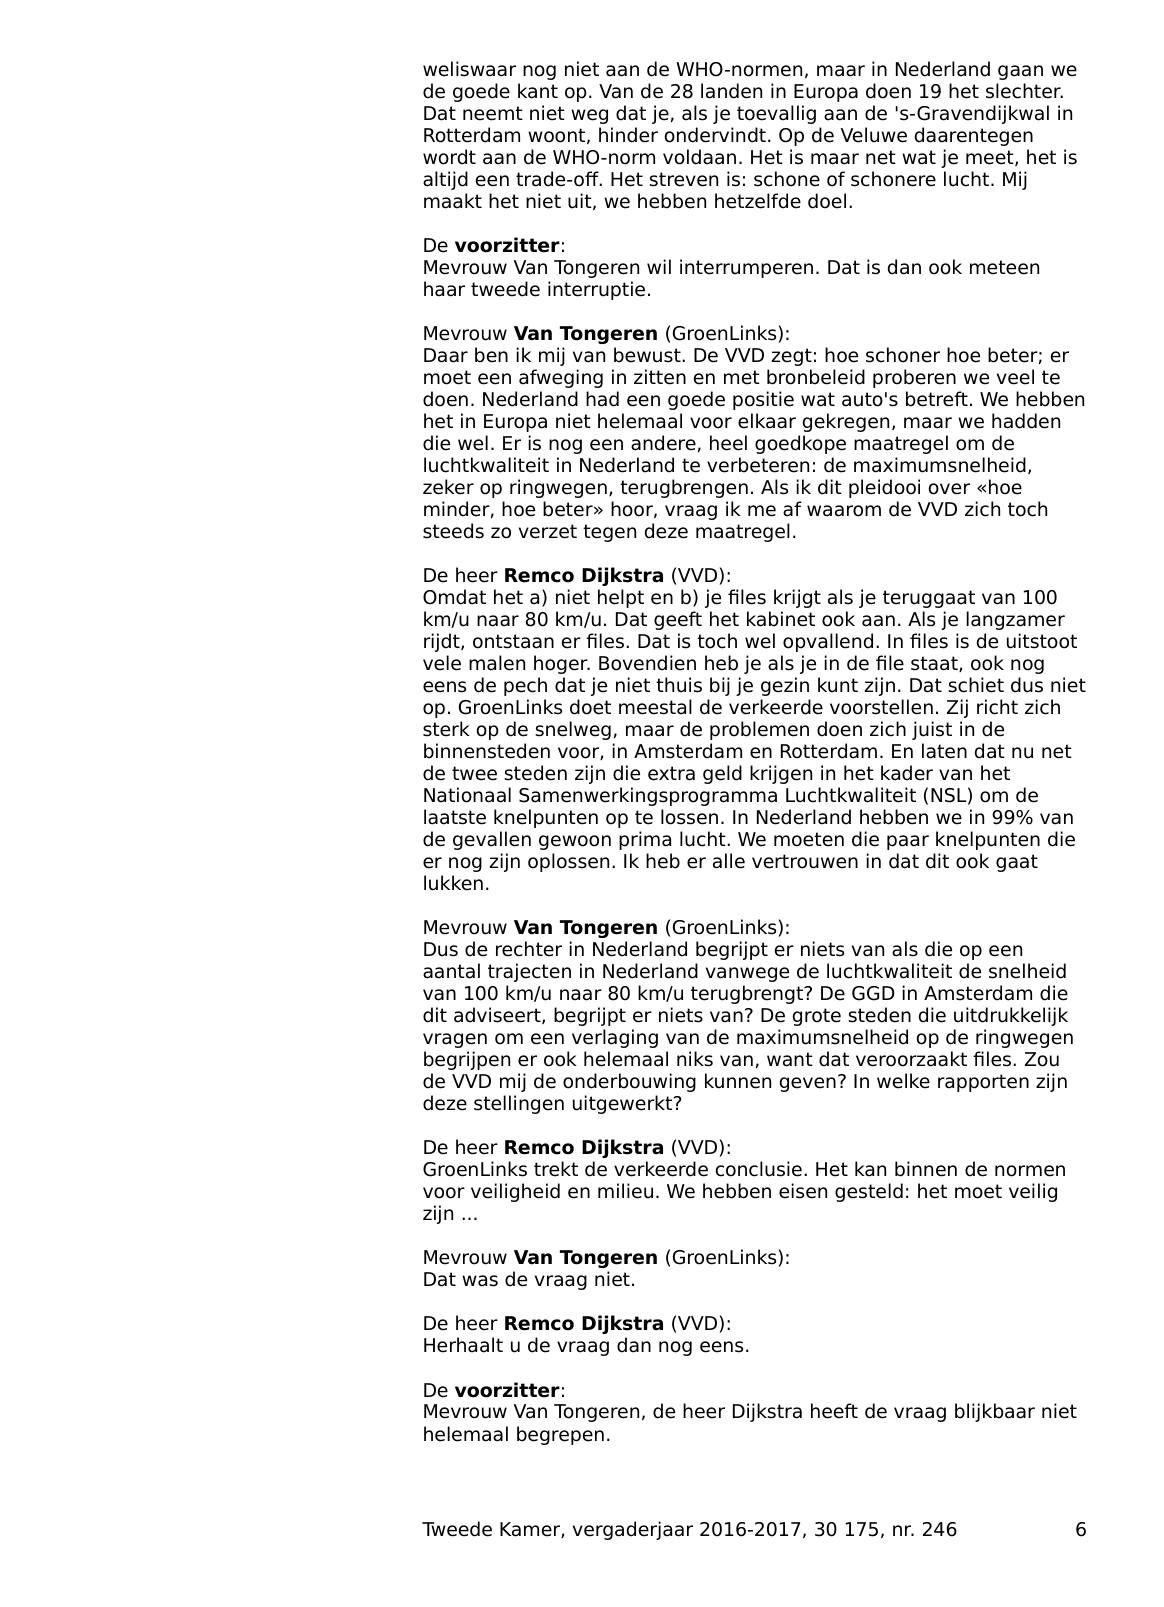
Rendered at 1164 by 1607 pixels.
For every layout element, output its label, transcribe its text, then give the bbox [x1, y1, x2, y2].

text De heer Remco Dijkstra (VVD): [422, 1313, 1087, 1335]
text Dat was de vraag niet. [422, 1269, 1087, 1291]
text De heer Remco Dijkstra (VVD): [422, 1137, 1087, 1159]
text GroenLinks trekt de verkeerde conclusie. Het kan binnen de normen voor veiligheid en milieu. We hebben eisen gesteld: het moet veilig zijn ... [422, 1159, 1087, 1225]
text De voorzitter: [422, 1379, 1087, 1401]
text Mevrouw Van Tongeren, de heer Dijkstra heeft de vraag blijkbaar niet helemaal begrepen. [422, 1401, 1087, 1445]
text Mevrouw Van Tongeren (GroenLinks): [422, 917, 1087, 939]
text De voorzitter: [422, 235, 1087, 257]
text weliswaar nog niet aan de WHO-normen, maar in Nederland gaan we de goede kant op. Van de 28 landen in Europa doen 19 het slechter. Dat neemt niet weg dat je, als je toevallig aan de 's-Gravendijkwal in Rotterdam woont, hinder ondervindt. Op de Veluwe daarentegen wordt aan de WHO-norm voldaan. Het is maar net wat je meet, het is altijd een trade-off. Het streven is: schone of schonere lucht. Mij maakt het niet uit, we hebben hetzelfde doel. [422, 59, 1087, 213]
text De heer Remco Dijkstra (VVD): [422, 565, 1087, 587]
text Dus de rechter in Nederland begrijpt er niets van als die op een aantal trajecten in Nederland vanwege de luchtkwaliteit de snelheid van 100 km/u naar 80 km/u terugbrengt? De GGD in Amsterdam die dit adviseert, begrijpt er niets van? De grote steden die uitdrukkelijk vragen om een verlaging van de maximumsnelheid op de ringwegen begrijpen er ook helemaal niks van, want dat veroorzaakt files. Zou de VVD mij de onderbouwing kunnen geven? In welke rapporten zijn deze stellingen uitgewerkt? [422, 939, 1087, 1115]
text Mevrouw Van Tongeren (GroenLinks): [422, 323, 1087, 345]
text Herhaalt u de vraag dan nog eens. [422, 1335, 1087, 1357]
text Mevrouw Van Tongeren wil interrumperen. Dat is dan ook meteen haar tweede interruptie. [422, 257, 1087, 301]
text Omdat het a) niet helpt en b) je files krijgt als je teruggaat van 100 km/u naar 80 km/u. Dat geeft het kabinet ook aan. Als je langzamer rijdt, ontstaan er files. Dat is toch wel opvallend. In files is de uitstoot vele malen hoger. Bovendien heb je als je in de file staat, ook nog eens de pech dat je niet thuis bij je gezin kunt zijn. Dat schiet dus niet op. GroenLinks doet meestal de verkeerde voorstellen. Zij richt zich sterk op de snelweg, maar de problemen doen zich juist in de binnensteden voor, in Amsterdam en Rotterdam. En laten dat nu net de twee steden zijn die extra geld krijgen in het kader van het Nationaal Samenwerkingsprogramma Luchtkwaliteit (NSL) om de laatste knelpunten op te lossen. In Nederland hebben we in 99% van de gevallen gewoon prima lucht. We moeten die paar knelpunten die er nog zijn oplossen. Ik heb er alle vertrouwen in dat dit ook gaat lukken. [422, 587, 1087, 895]
text Mevrouw Van Tongeren (GroenLinks): [422, 1247, 1087, 1269]
text Daar ben ik mij van bewust. De VVD zegt: hoe schoner hoe beter; er moet een afweging in zitten en met bronbeleid proberen we veel te doen. Nederland had een goede positie wat auto's betreft. We hebben het in Europa niet helemaal voor elkaar gekregen, maar we hadden die wel. Er is nog een andere, heel goedkope maatregel om de luchtkwaliteit in Nederland te verbeteren: de maximumsnelheid, zeker op ringwegen, terugbrengen. Als ik dit pleidooi over «hoe minder, hoe beter» hoor, vraag ik me af waarom de VVD zich toch steeds zo verzet tegen deze maatregel. [422, 345, 1087, 543]
